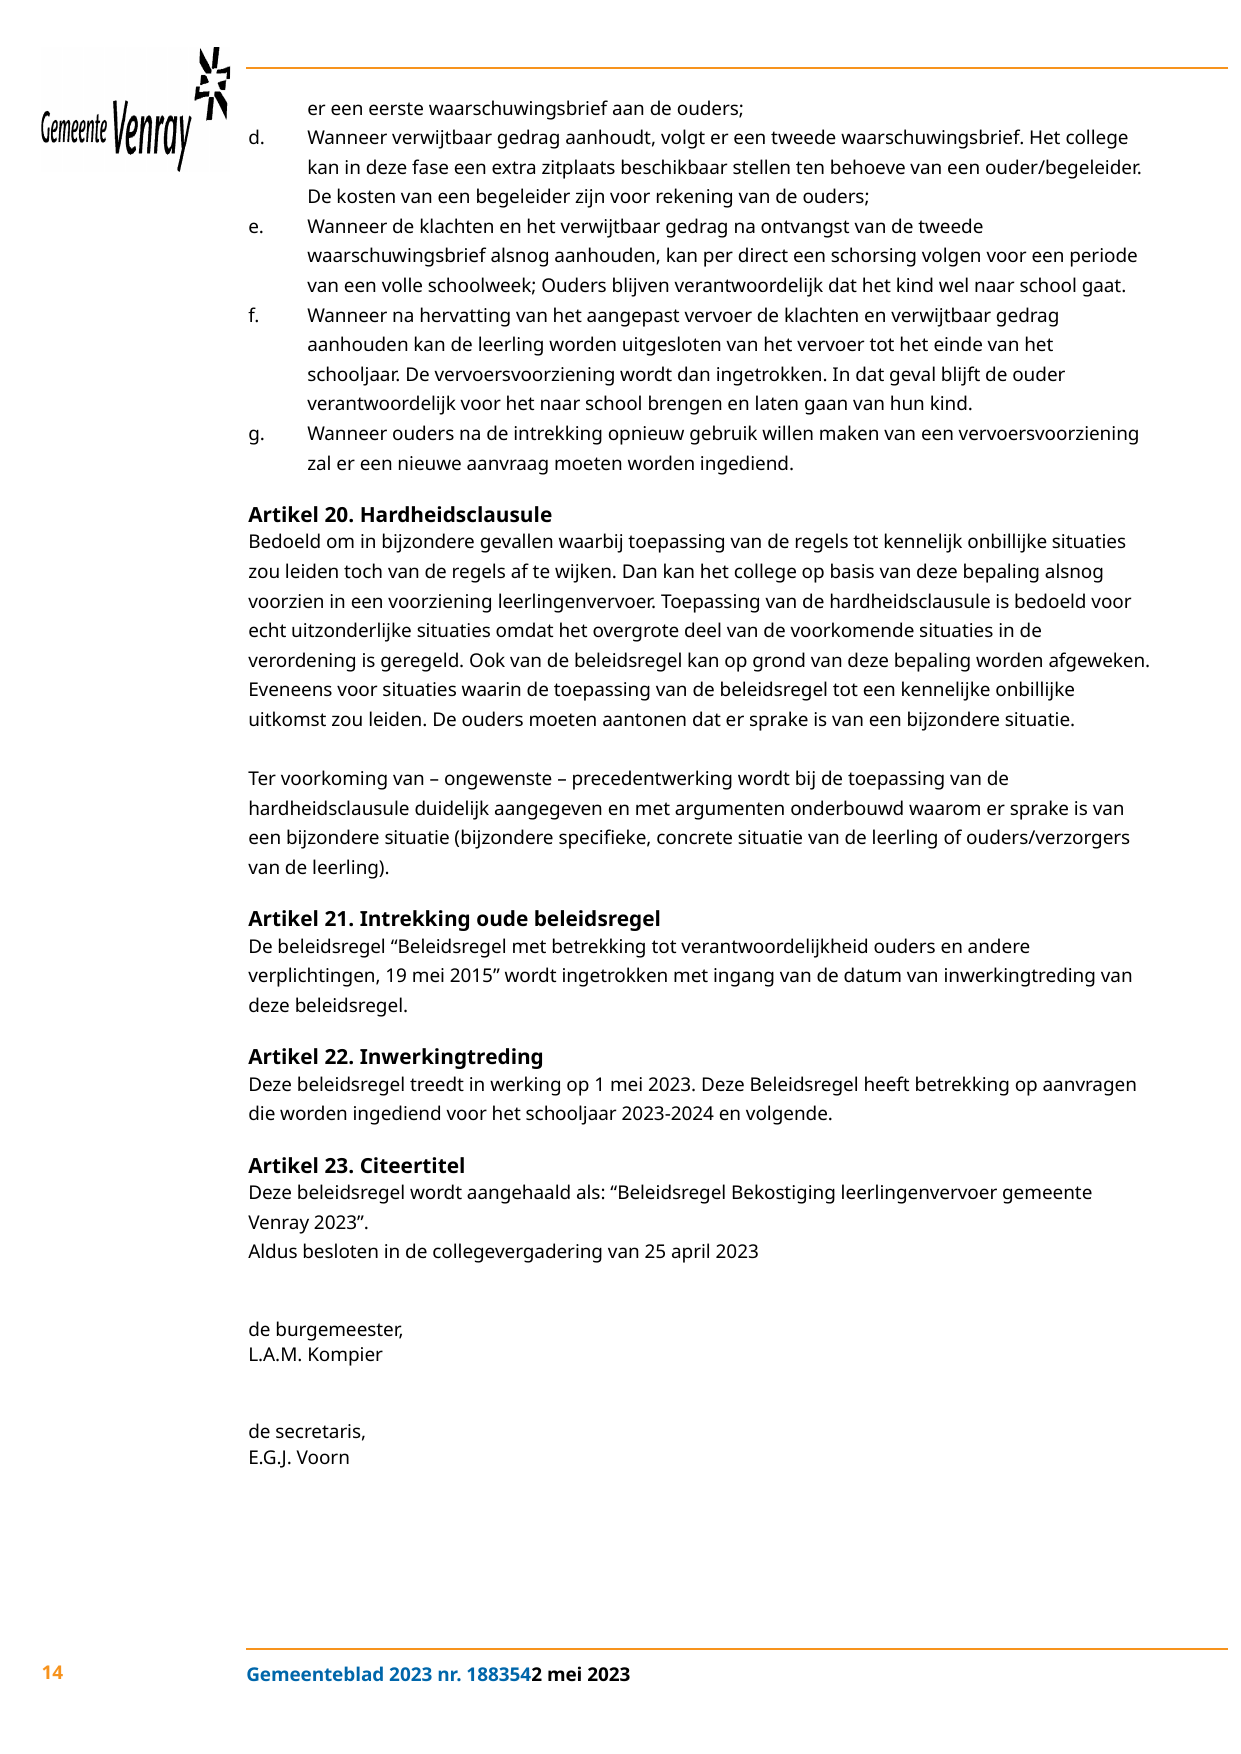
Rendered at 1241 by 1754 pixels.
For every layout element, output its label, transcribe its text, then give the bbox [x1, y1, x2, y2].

list er een eerste waarschuwingsbrief aan de ouders; [248, 95, 1152, 121]
text Ter voorkoming van – ongewenste – precedentwerking wordt bij de toepassing van de hardheidsclausule duidelijk aangegeven en met argumenten onderbouwd waarom er sprake is van een bijzondere situatie (bijzondere specifieke, concrete situatie van de leerling of ouders/verzorgers van de leerling). [248, 765, 1152, 880]
list Wanneer verwijtbaar gedrag aanhoudt, volgt er een tweede waarschuwingsbrief. Het college kan in deze fase een extra zitplaats beschikbaar stellen ten behoeve van een ouder/begeleider. De kosten van een begeleider zijn voor rekening van de ouders; [248, 124, 1152, 209]
list Wanneer de klachten en het verwijtbaar gedrag na ontvangst van de tweede waarschuwingsbrief alsnog aanhouden, kan per direct een schorsing volgen voor een periode van een volle schoolweek; Ouders blijven verantwoordelijk dat het kind wel naar school gaat. [248, 213, 1152, 298]
text Deze beleidsregel wordt aangehaald als: “Beleidsregel Bekostiging leerlingenvervoer gemeente Venray 2023”. [248, 1179, 1152, 1235]
text de burgemeester, [248, 1316, 1152, 1341]
text Artikel 21. Intrekking oude beleidsregel [248, 904, 1152, 933]
text E.G.J. Voorn [248, 1444, 1152, 1470]
text Artikel 20. Hardheidsclausule [248, 500, 1152, 529]
text Artikel 22. Inwerkingtreding [248, 1042, 1152, 1071]
picture [41, 47, 231, 172]
text Aldus besloten in de collegevergadering van 25 april 2023 [248, 1238, 1152, 1264]
text L.A.M. Kompier [248, 1341, 1152, 1367]
text de secretaris, [248, 1419, 1152, 1444]
text De beleidsregel “Beleidsregel met betrekking tot verantwoordelijkheid ouders en andere verplichtingen, 19 mei 2015” wordt ingetrokken met ingang van de datum van inwerkingtreding van deze beleidsregel. [248, 933, 1152, 1018]
list Wanneer na hervatting van het aangepast vervoer de klachten en verwijtbaar gedrag aanhouden kan de leerling worden uitgesloten van het vervoer tot het einde van het schooljaar. De vervoersvoorziening wordt dan ingetrokken. In dat geval blijft de ouder verantwoordelijk voor het naar school brengen en laten gaan van hun kind. [248, 302, 1152, 416]
text Bedoeld om in bijzondere gevallen waarbij toepassing van de regels tot kennelijk onbillijke situaties zou leiden toch van de regels af te wijken. Dan kan het college op basis van deze bepaling alsnog voorzien in een voorziening leerlingenvervoer. Toepassing van de hardheidsclausule is bedoeld voor echt uitzonderlijke situaties omdat het overgrote deel van de voorkomende situaties in de verordening is geregeld. Ook van de beleidsregel kan op grond van deze bepaling worden afgeweken. Eveneens voor situaties waarin de toepassing van de beleidsregel tot een kennelijke onbillijke uitkomst zou leiden. De ouders moeten aantonen dat er sprake is van een bijzondere situatie. [248, 529, 1152, 732]
text Artikel 23. Citeertitel [248, 1151, 1152, 1179]
text Deze beleidsregel treedt in werking op 1 mei 2023. Deze Beleidsregel heeft betrekking op aanvragen die worden ingediend voor het schooljaar 2023-2024 en volgende. [248, 1071, 1152, 1126]
list Wanneer ouders na de intrekking opnieuw gebruik willen maken van een vervoersvoorziening zal er een nieuwe aanvraag moeten worden ingediend. [248, 420, 1152, 476]
